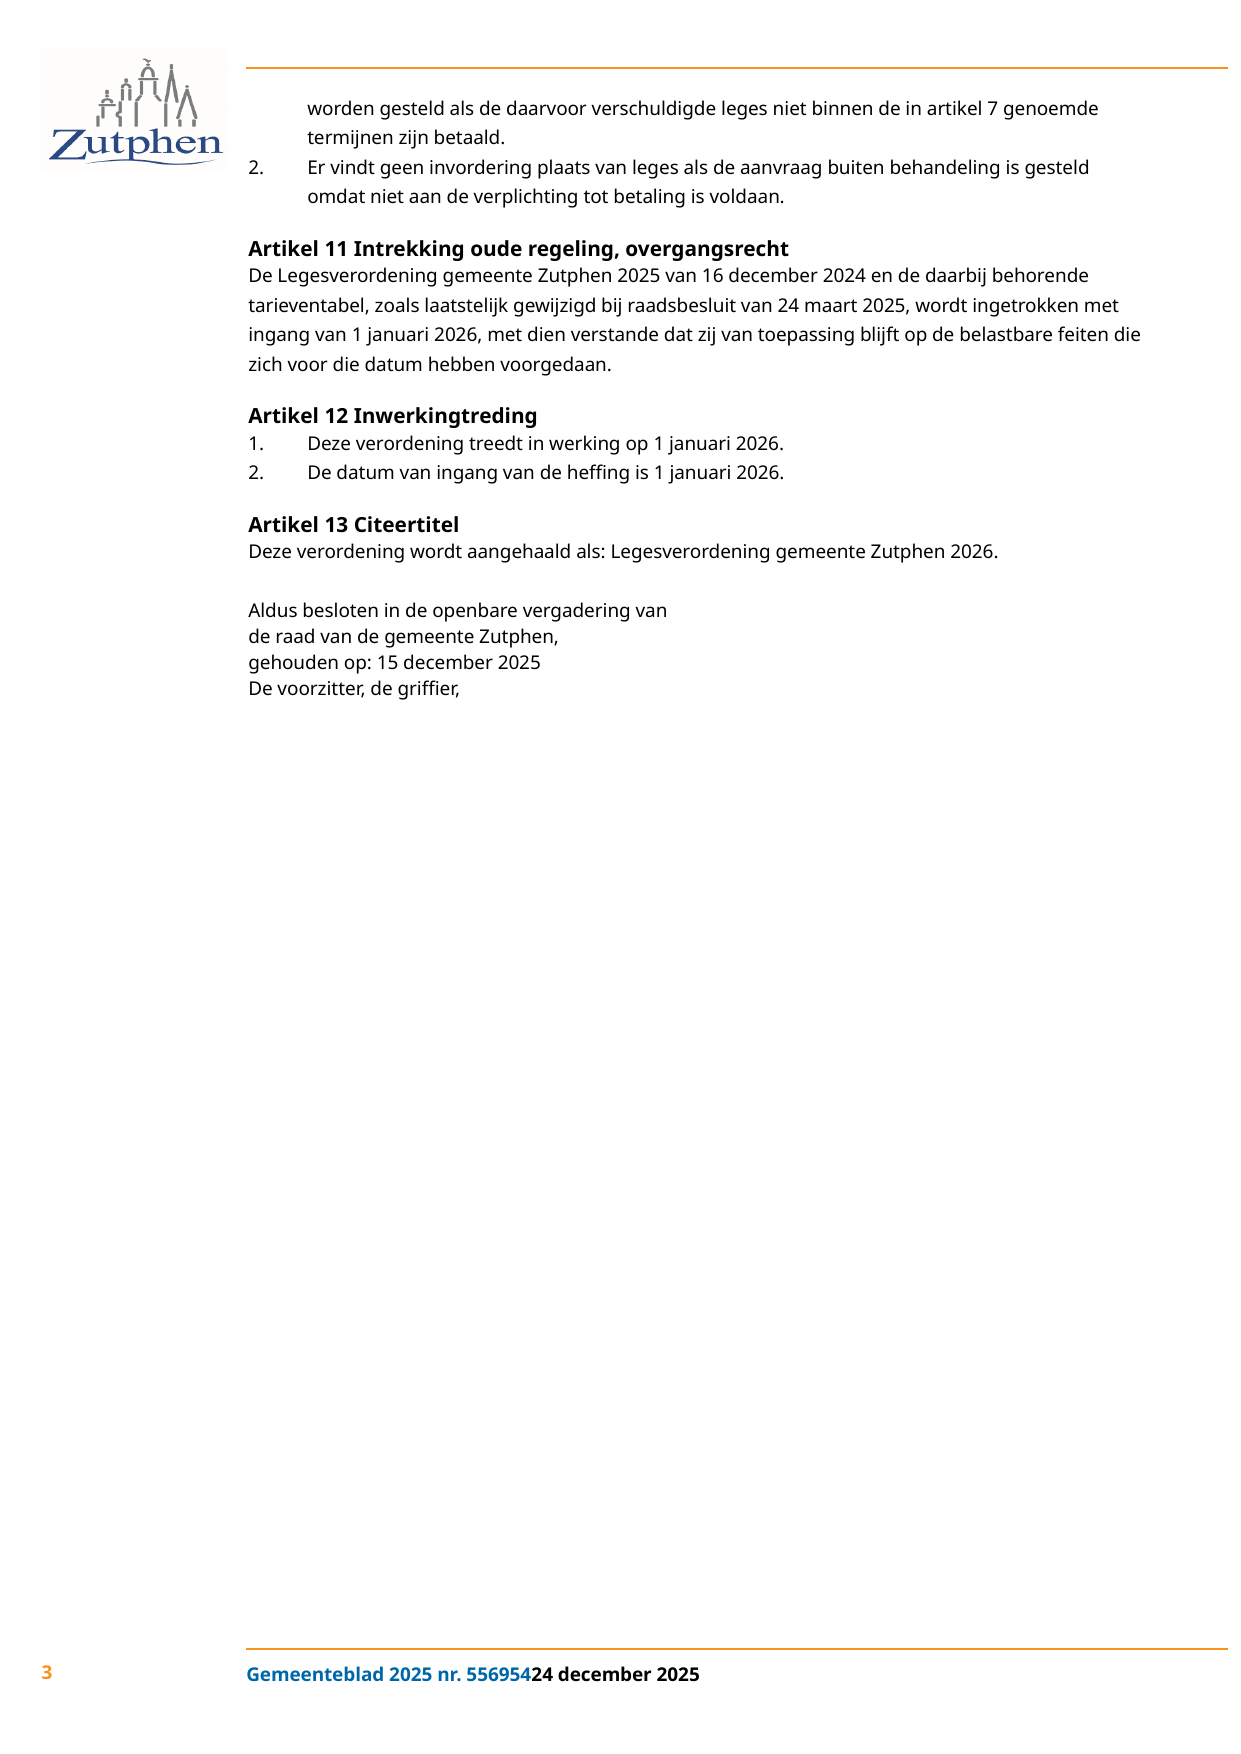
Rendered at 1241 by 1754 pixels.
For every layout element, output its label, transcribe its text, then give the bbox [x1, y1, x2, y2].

list worden gesteld als de daarvoor verschuldigde leges niet binnen de in artikel 7 genoemde termijnen zijn betaald. [248, 95, 1152, 150]
list Deze verordening treedt in werking op 1 januari 2026. [248, 430, 1152, 456]
text gehouden op: 15 december 2025 [248, 649, 1152, 675]
list De datum van ingang van de heffing is 1 januari 2026. [248, 459, 1152, 485]
text Artikel 12 Inwerkingtreding [248, 402, 1152, 430]
list Er vindt geen invordering plaats van leges als de aanvraag buiten behandeling is gesteld omdat niet aan de verplichting tot betaling is voldaan. [248, 154, 1152, 209]
text De voorzitter, de griffier, [248, 675, 1152, 701]
text Aldus besloten in de openbare vergadering van [248, 598, 1152, 623]
text Artikel 11 Intrekking oude regeling, overgangsrecht [248, 234, 1152, 262]
text Artikel 13 Citeertitel [248, 510, 1152, 538]
text De Legesverordening gemeente Zutphen 2025 van 16 december 2024 en de daarbij behorende tarieventabel, zoals laatstelijk gewijzigd bij raadsbesluit van 24 maart 2025, wordt ingetrokken met ingang van 1 januari 2026, met dien verstande dat zij van toepassing blijft op de belastbare feiten die zich voor die datum hebben voorgedaan. [248, 262, 1152, 377]
text de raad van de gemeente Zutphen, [248, 623, 1152, 649]
text Deze verordening wordt aangehaald als: Legesverordening gemeente Zutphen 2026. [248, 538, 1152, 564]
picture [41, 47, 231, 172]
